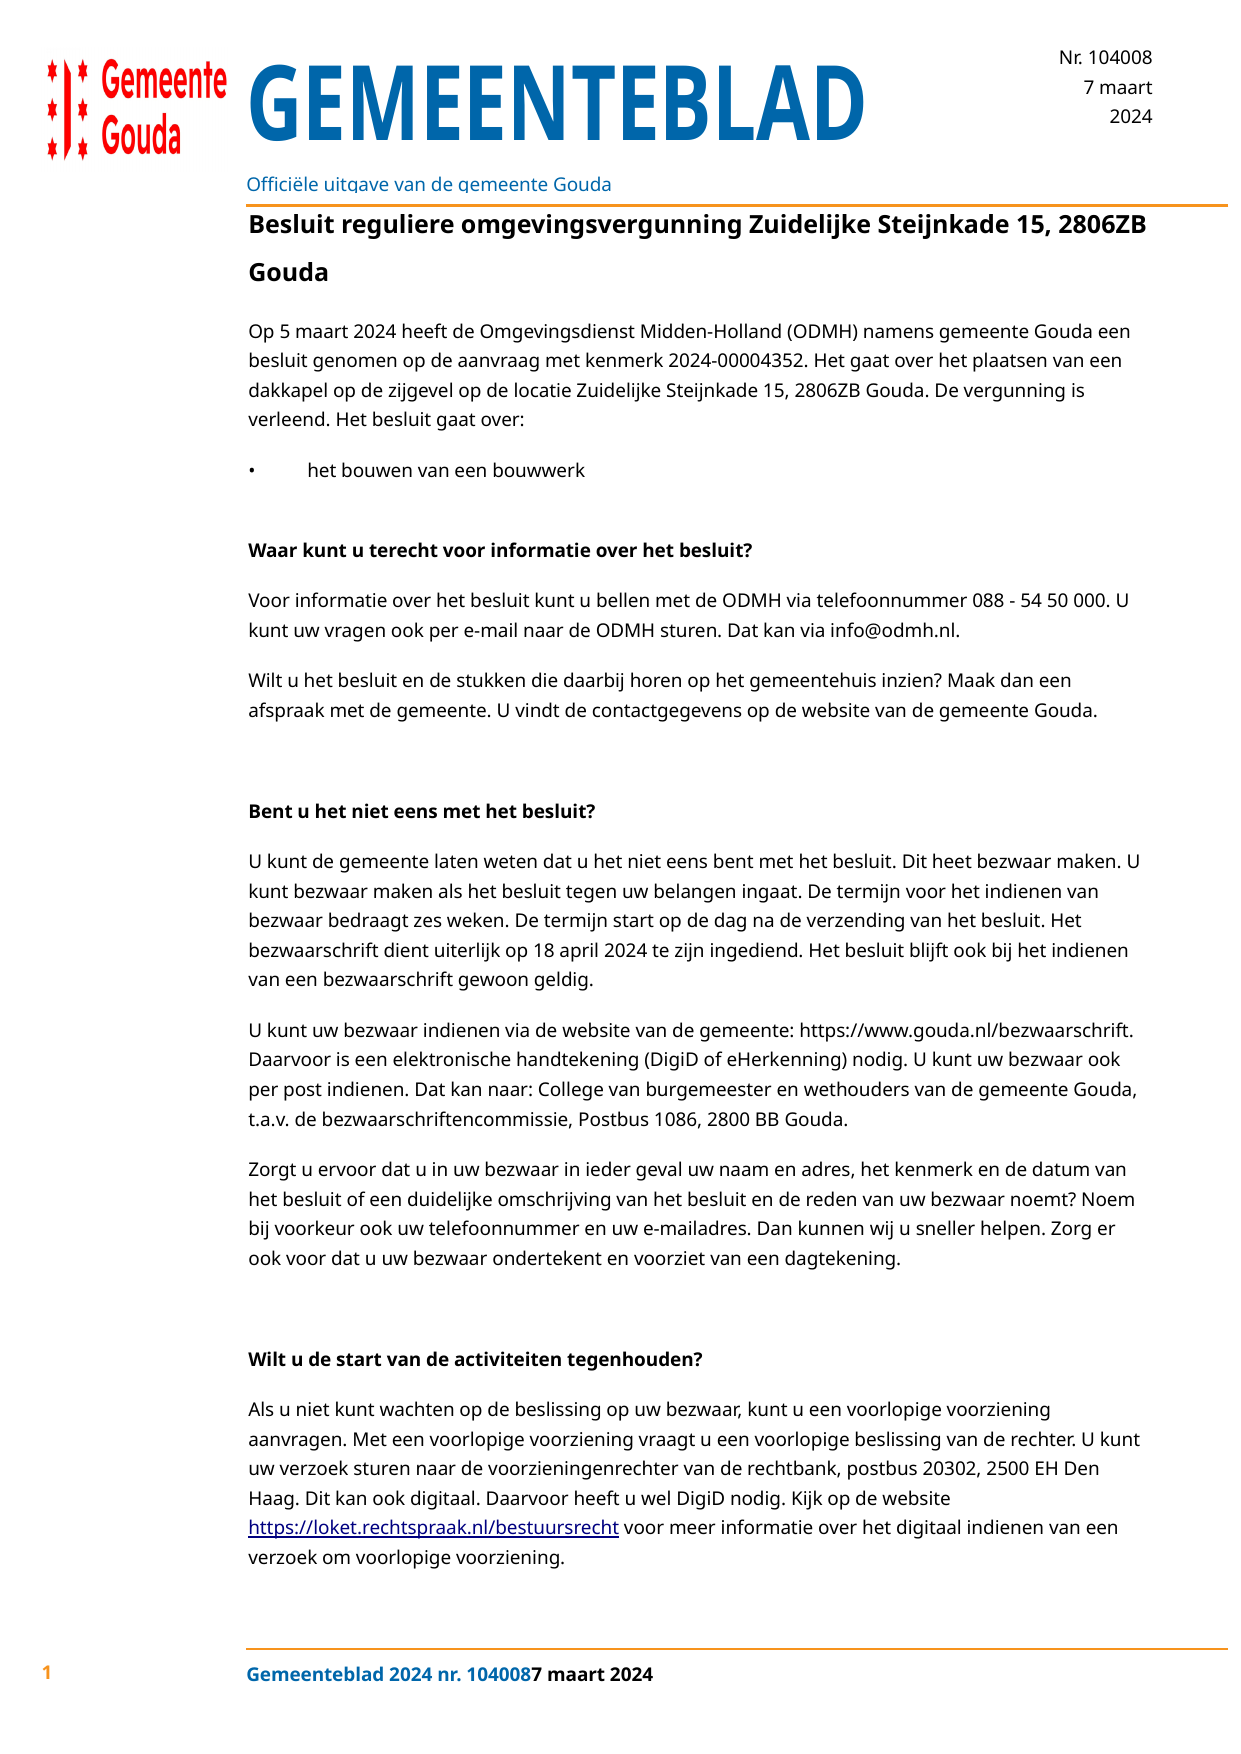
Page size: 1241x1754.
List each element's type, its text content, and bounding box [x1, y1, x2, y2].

text U kunt de gemeente laten weten dat u het niet eens bent met het besluit. Dit heet bezwaar maken. U kunt bezwaar maken als het besluit tegen uw belangen ingaat. De termijn voor het indienen van bezwaar bedraagt zes weken. De termijn start op de dag na de verzending van het besluit. Het bezwaarschrift dient uiterlijk op 18 april 2024 te zijn ingediend. Het besluit blijft ook bij het indienen van een bezwaarschrift gewoon geldig. [248, 848, 1152, 992]
text Besluit reguliere omgevingsvergunning Zuidelijke Steijnkade 15, 2806ZB Gouda [248, 207, 1152, 288]
text Wilt u het besluit en de stukken die daarbij horen op het gemeentehuis inzien? Maak dan een afspraak met de gemeente. U vindt de contactgegevens op de website van de gemeente Gouda. [248, 667, 1152, 723]
text Waar kunt u terecht voor informatie over het besluit? [248, 537, 1152, 563]
text Als u niet kunt wachten op de beslissing op uw bezwaar, kunt u een voorlopige voorziening aanvragen. Met een voorlopige voorziening vraagt u een voorlopige beslissing van de rechter. U kunt uw verzoek sturen naar de voorzieningenrechter van de rechtbank, postbus 20302, 2500 EH Den Haag. Dit kan ook digitaal. Daarvoor heeft u wel DigiD nodig. Kijk op de website https://loket.rechtspraak.nl/bestuursrecht voor meer informatie over het digitaal indienen van een verzoek om voorlopige voorziening. [248, 1396, 1152, 1570]
text Zorgt u ervoor dat u in uw bezwaar in ieder geval uw naam en adres, het kenmerk en de datum van het besluit of een duidelijke omschrijving van het besluit en de reden van uw bezwaar noemt? Noem bij voorkeur ook uw telefoonnummer en uw e-mailadres. Dan kunnen wij u sneller helpen. Zorg er ook voor dat u uw bezwaar ondertekent en voorziet van een dagtekening. [248, 1156, 1152, 1271]
list het bouwen van een bouwwerk [248, 457, 1152, 483]
text Voor informatie over het besluit kunt u bellen met de ODMH via telefoonnummer 088 - 54 50 000. U kunt uw vragen ook per e-mail naar de ODMH sturen. Dat kan via info@odmh.nl. [248, 587, 1152, 643]
text Wilt u de start van de activiteiten tegenhouden? [248, 1346, 1152, 1372]
text U kunt uw bezwaar indienen via de website van de gemeente: https://www.gouda.nl/bezwaarschrift. Daarvoor is een elektronische handtekening (DigiD of eHerkenning) nodig. U kunt uw bezwaar ook per post indienen. Dat kan naar: College van burgemeester en wethouders van de gemeente Gouda, t.a.v. de bezwaarschriftencommissie, Postbus 1086, 2800 BB Gouda. [248, 1017, 1152, 1132]
text Bent u het niet eens met het besluit? [248, 798, 1152, 824]
picture [41, 47, 231, 172]
text Op 5 maart 2024 heeft de Omgevingsdienst Midden-Holland (ODMH) namens gemeente Gouda een besluit genomen op de aanvraag met kenmerk 2024-00004352. Het gaat over het plaatsen van een dakkapel op de zijgevel op de locatie Zuidelijke Steijnkade 15, 2806ZB Gouda. De vergunning is verleend. Het besluit gaat over: [248, 318, 1152, 432]
